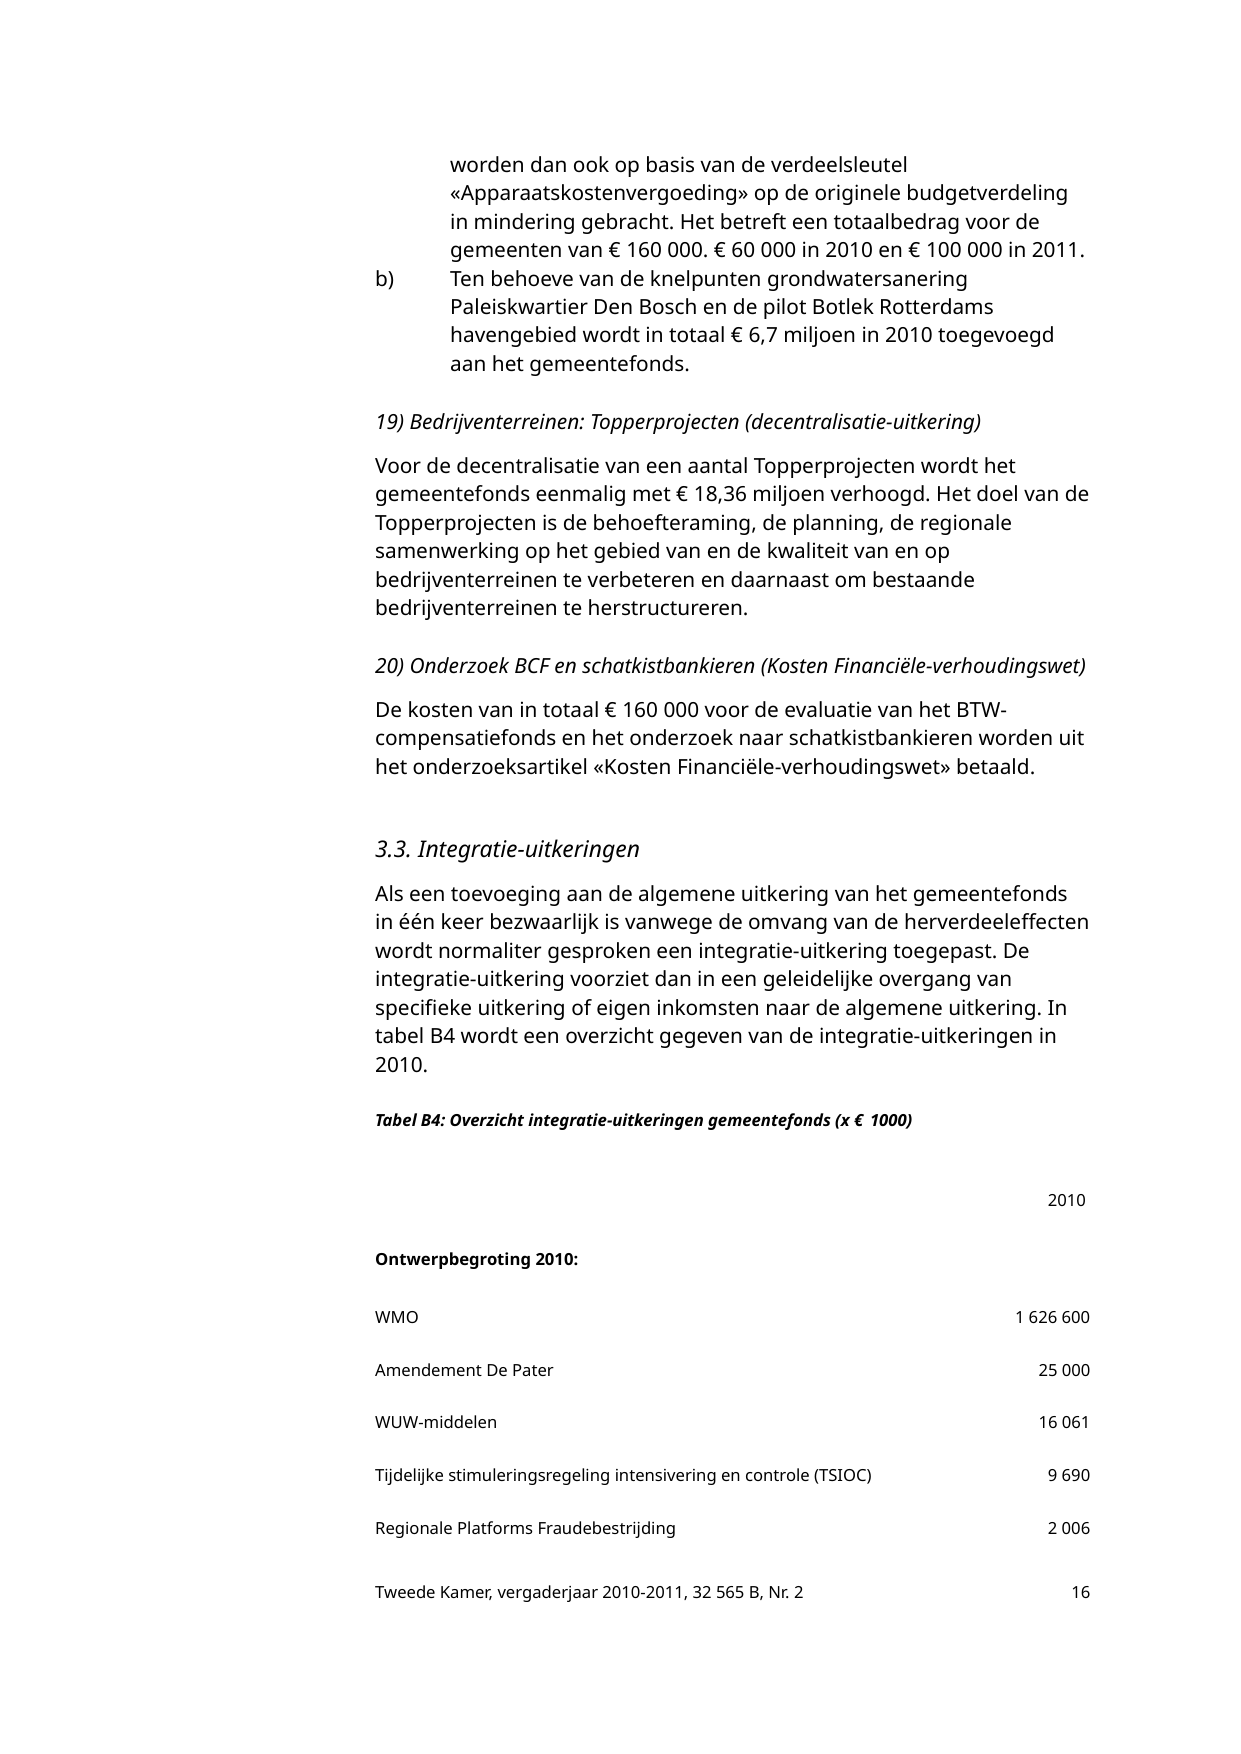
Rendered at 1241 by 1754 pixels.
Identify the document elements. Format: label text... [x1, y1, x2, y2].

text De kosten van in totaal € 160 000 voor de evaluatie van het BTW-compensatiefonds en het onderzoek naar schatkistbankieren worden uit het onderzoeksartikel «Kosten Financiële-verhoudingswet» betaald. [375, 695, 1090, 780]
table_cell 1 626 600 [990, 1306, 1090, 1358]
text Voor de decentralisatie van een aantal Topperprojecten wordt het gemeentefonds eenmalig met € 18,36 miljoen verhoogd. Het doel van de Topperprojecten is de behoefteraming, de planning, de regionale samenwerking op het gebied van en de kwaliteit van en op bedrijventerreinen te verbeteren en daarnaast om bestaande bedrijventerreinen te herstructureren. [375, 451, 1090, 622]
table_cell Ontwerpbegroting 2010: [375, 1247, 990, 1306]
table_cell 25 000 [990, 1358, 1090, 1411]
table_cell WUW-middelen [375, 1411, 990, 1464]
list worden dan ook op basis van de verdeelsleutel «Apparaatskostenvergoeding» op de originele budgetverdeling in mindering gebracht. Het betreft een totaalbedrag voor de gemeenten van € 160 000. € 60 000 in 2010 en € 100 000 in 2011. [375, 150, 1090, 264]
table_cell Amendement De Pater [375, 1358, 990, 1411]
table_header 2010 [990, 1189, 1090, 1247]
text Tabel B4: Overzicht integratie-uitkeringen gemeentefonds (x € 1000) [375, 1108, 1090, 1131]
table_cell Tijdelijke stimuleringsregeling intensivering en controle (TSIOC) [375, 1464, 990, 1516]
text 19) Bedrijventerreinen: Topperprojecten (decentralisatie-uitkering) [375, 407, 1090, 436]
table_cell Regionale Platforms Fraudebestrijding [375, 1516, 990, 1539]
table_header [375, 1189, 990, 1247]
list Ten behoeve van de knelpunten grondwatersanering Paleiskwartier Den Bosch en de pilot Botlek Rotterdams havengebied wordt in totaal € 6,7 miljoen in 2010 toegevoegd aan het gemeentefonds. [375, 264, 1090, 377]
table_cell 9 690 [990, 1464, 1090, 1516]
table_cell WMO [375, 1306, 990, 1358]
table_cell 2 006 [990, 1516, 1090, 1539]
subtitle 3.3. Integratie-uitkeringen [375, 833, 1090, 864]
text Als een toevoeging aan de algemene uitkering van het gemeentefonds in één keer bezwaarlijk is vanwege de omvang van de herverdeeleffecten wordt normaliter gesproken een integratie-uitkering toegepast. De integratie-uitkering voorziet dan in een geleidelijke overgang van specifieke uitkering of eigen inkomsten naar de algemene uitkering. In tabel B4 wordt een overzicht gegeven van de integratie-uitkeringen in 2010. [375, 879, 1090, 1078]
table_cell 16 061 [990, 1411, 1090, 1464]
text 20) Onderzoek BCF en schatkistbankieren (Kosten Financiële-verhoudingswet) [375, 652, 1090, 680]
table_cell [990, 1247, 1090, 1306]
